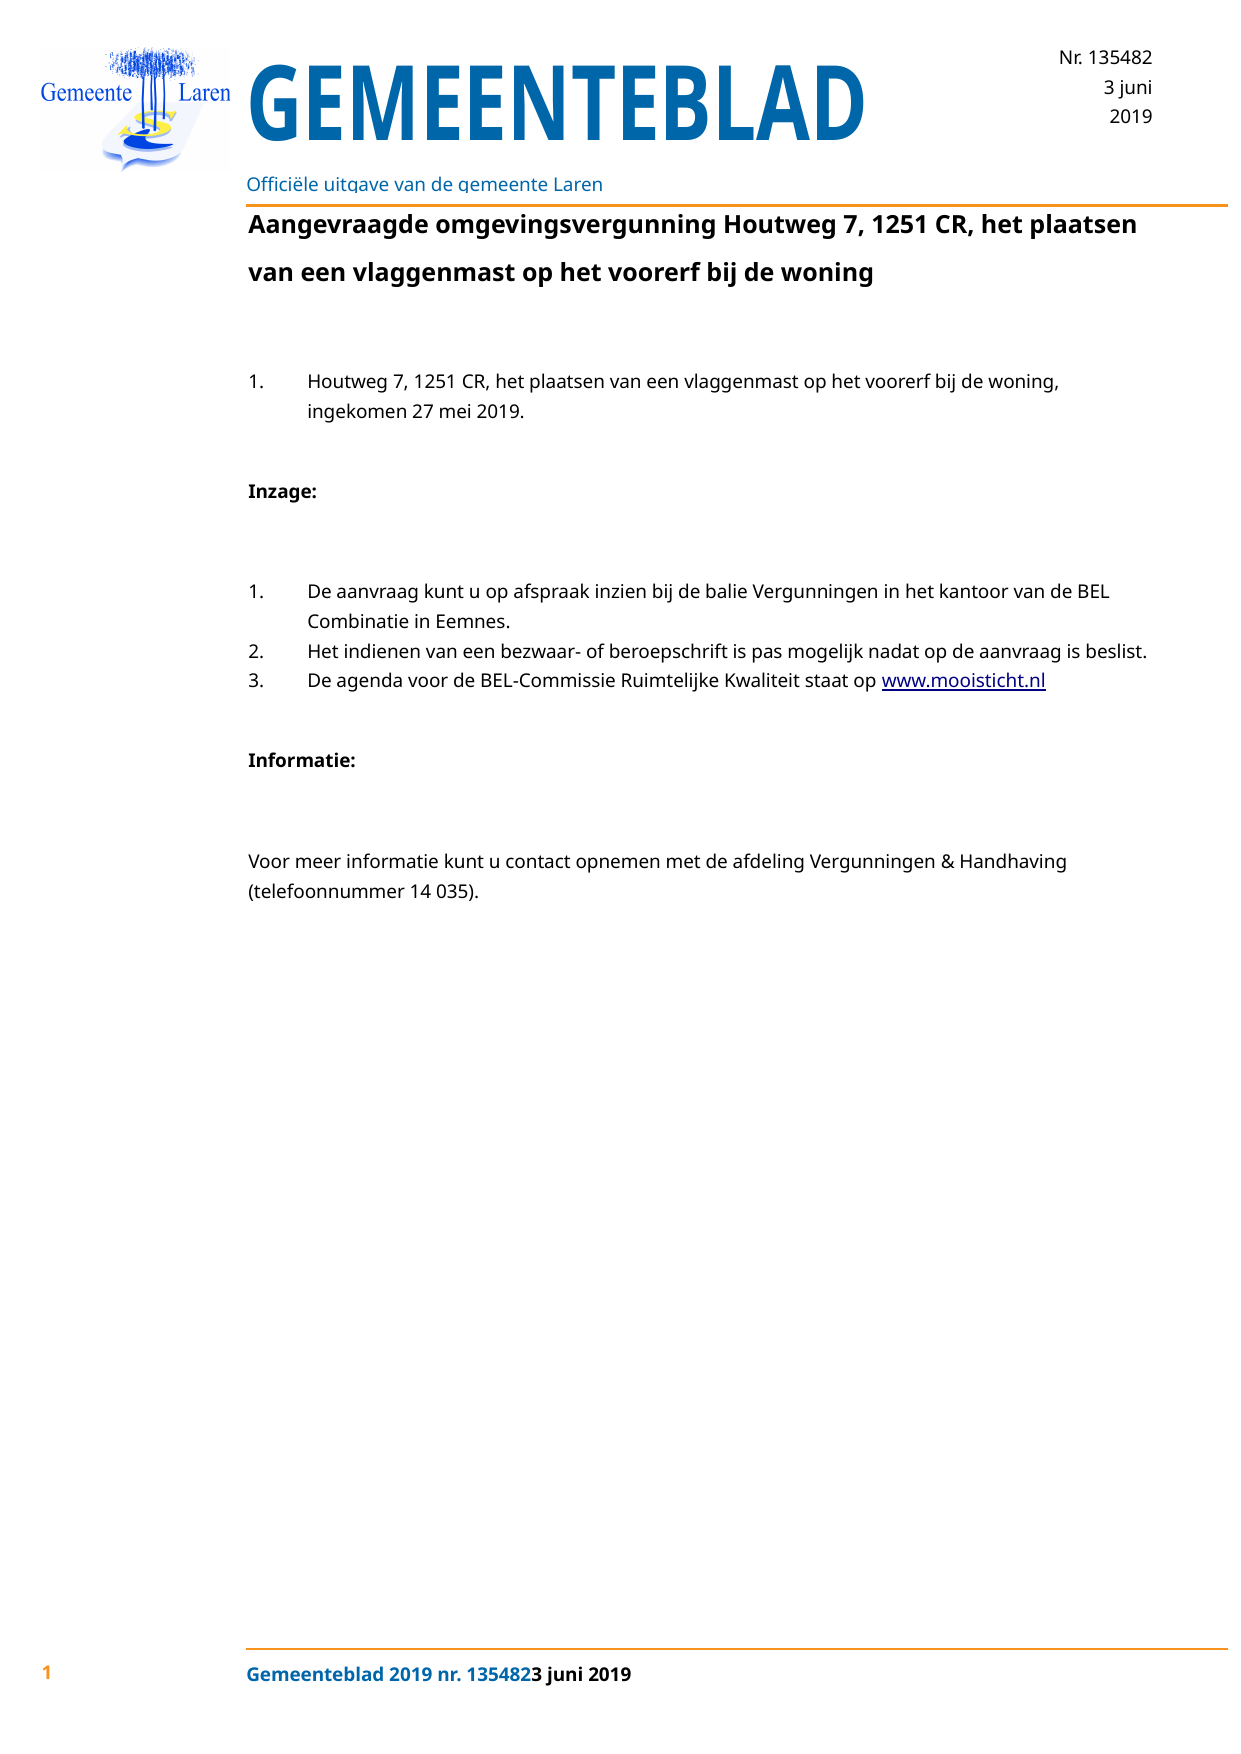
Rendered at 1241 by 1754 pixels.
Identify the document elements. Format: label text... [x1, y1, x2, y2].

picture [41, 47, 231, 172]
text Informatie: [248, 747, 1152, 773]
text Inzage: [248, 478, 1152, 504]
list Houtweg 7, 1251 CR, het plaatsen van een vlaggenmast op het voorerf bij de woning, ingekomen 27 mei 2019. [248, 368, 1152, 424]
text Voor meer informatie kunt u contact opnemen met de afdeling Vergunningen & Handhaving (telefoonnummer 14 035). [248, 848, 1152, 904]
list Het indienen van een bezwaar- of beroepschrift is pas mogelijk nadat op de aanvraag is beslist. [248, 638, 1152, 664]
list De agenda voor de BEL-Commissie Ruimtelijke Kwaliteit staat op www.mooisticht.nl [248, 667, 1152, 693]
list De aanvraag kunt u op afspraak inzien bij de balie Vergunningen in het kantoor van de BEL Combinatie in Eemnes. [248, 579, 1152, 634]
text Aangevraagde omgevingsvergunning Houtweg 7, 1251 CR, het plaatsen van een vlaggenmast op het voorerf bij de woning [248, 207, 1152, 288]
